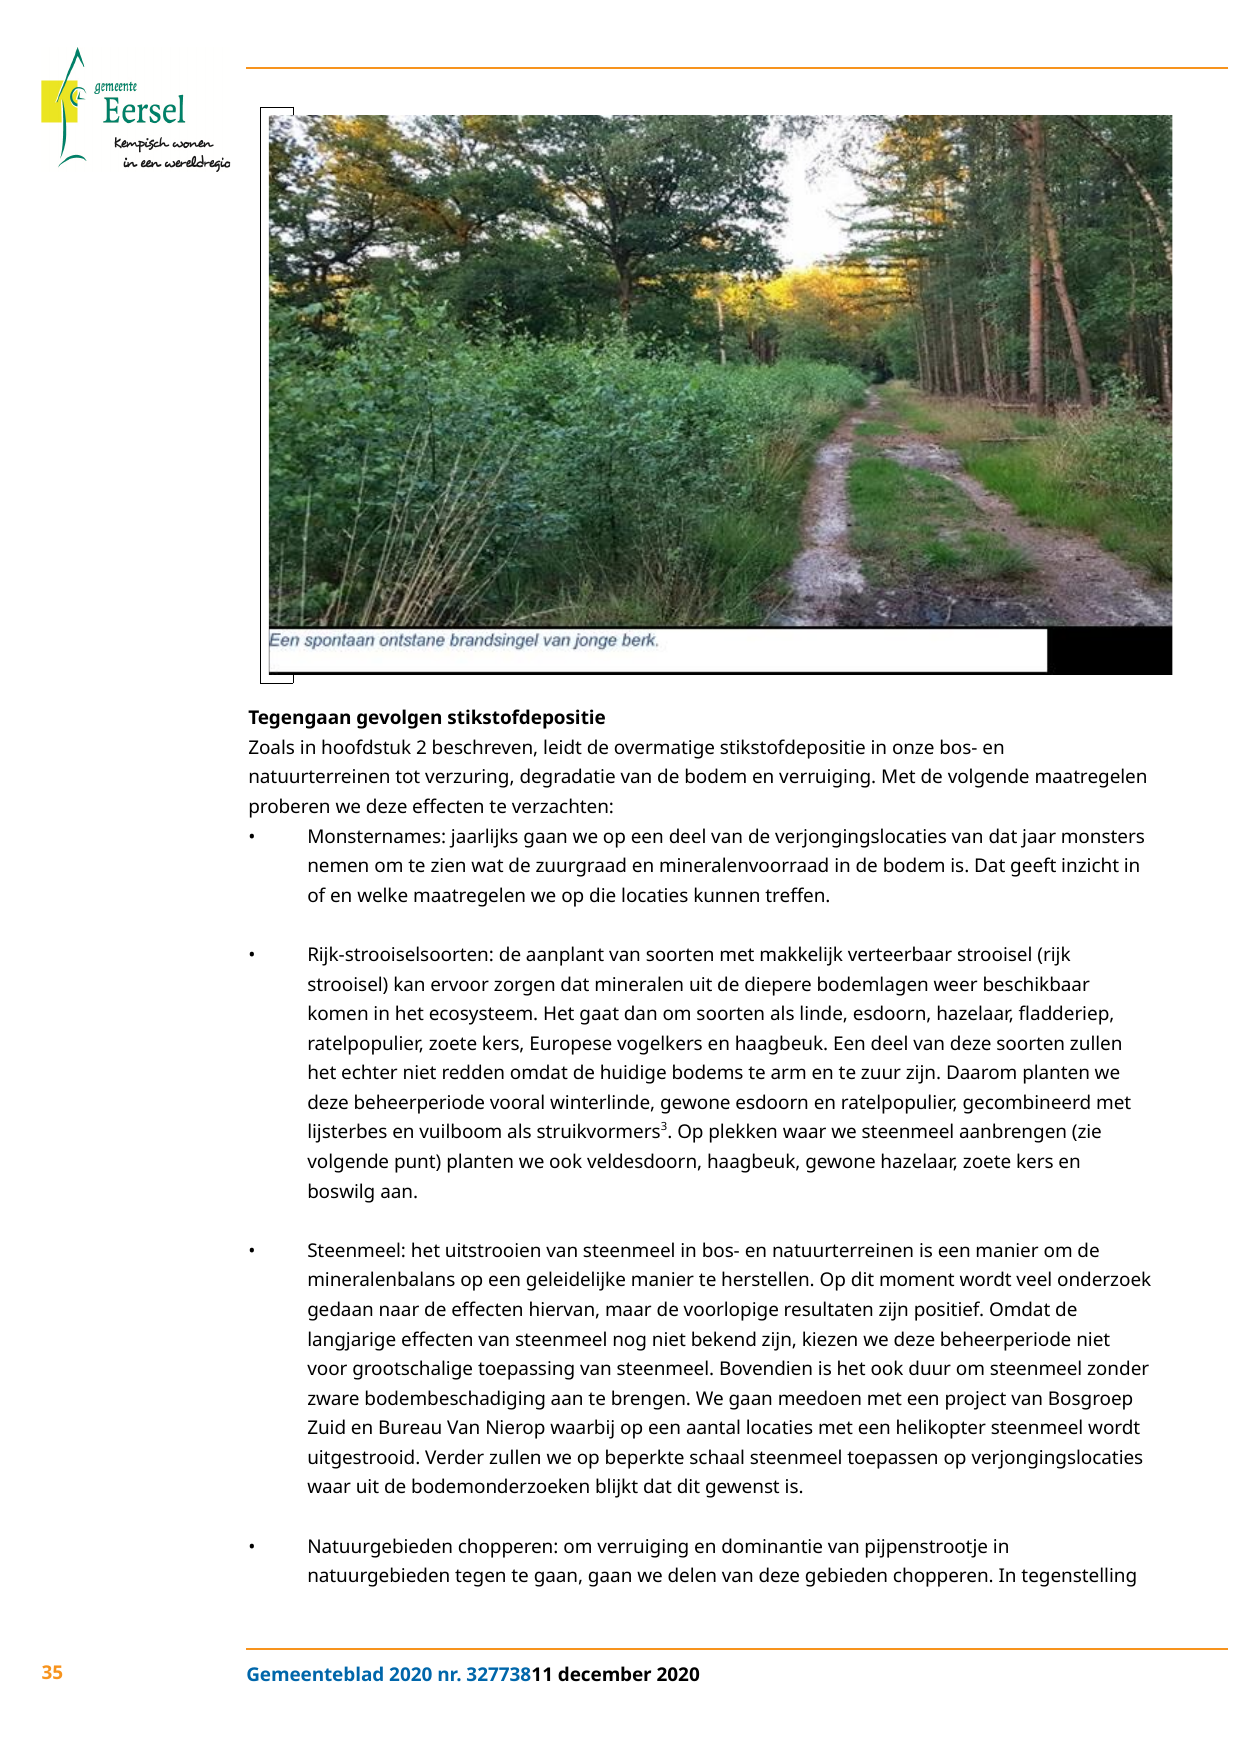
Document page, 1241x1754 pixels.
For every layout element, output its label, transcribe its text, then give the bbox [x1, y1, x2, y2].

text Tegengaan gevolgen stikstofdepositie [248, 704, 1152, 730]
list Steenmeel: het uitstrooien van steenmeel in bos- en natuurterreinen is een manier om de mineralenbalans op een geleidelijke manier te herstellen. Op dit moment wordt veel onderzoek gedaan naar de effecten hiervan, maar de voorlopige resultaten zijn positief. Omdat de langjarige effecten van steenmeel nog niet bekend zijn, kiezen we deze beheerperiode niet voor grootschalige toepassing van steenmeel. Bovendien is het ook duur om steenmeel zonder zware bodembeschadiging aan te brengen. We gaan meedoen met een project van Bosgroep Zuid en Bureau Van Nierop waarbij op een aantal locaties met een helikopter steenmeel wordt uitgestrooid. Verder zullen we op beperkte schaal steenmeel toepassen op verjongingslocaties waar uit de bodemonderzoeken blijkt dat dit gewenst is. [248, 1237, 1152, 1499]
picture [268, 115, 1173, 675]
picture [41, 47, 231, 172]
list Monsternames: jaarlijks gaan we op een deel van de verjongingslocaties van dat jaar monsters nemen om te zien wat de zuurgraad en mineralenvoorraad in de bodem is. Dat geeft inzicht in of en welke maatregelen we op die locaties kunnen treffen. [248, 823, 1152, 908]
text Zoals in hoofdstuk 2 beschreven, leidt de overmatige stikstofdepositie in onze bos- en natuurterreinen tot verzuring, degradatie van de bodem en verruiging. Met de volgende maatregelen proberen we deze effecten te verzachten: [248, 734, 1152, 819]
list Natuurgebieden chopperen: om verruiging en dominantie van pijpenstrootje in natuurgebieden tegen te gaan, gaan we delen van deze gebieden chopperen. In tegenstelling [248, 1533, 1152, 1588]
list Rijk-strooiselsoorten: de aanplant van soorten met makkelijk verteerbaar strooisel (rijk strooisel) kan ervoor zorgen dat mineralen uit de diepere bodemlagen weer beschikbaar komen in het ecosysteem. Het gaat dan om soorten als linde, esdoorn, hazelaar, fladderiep, ratelpopulier, zoete kers, Europese vogelkers en haagbeuk. Een deel van deze soorten zullen het echter niet redden omdat de huidige bodems te arm en te zuur zijn. Daarom planten we deze beheerperiode vooral winterlinde, gewone esdoorn en ratelpopulier, gecombineerd met lijsterbes en vuilboom als struikvormers3. Op plekken waar we steenmeel aanbrengen (zie volgende punt) planten we ook veldesdoorn, haagbeuk, gewone hazelaar, zoete kers en boswilg aan. [248, 941, 1152, 1204]
